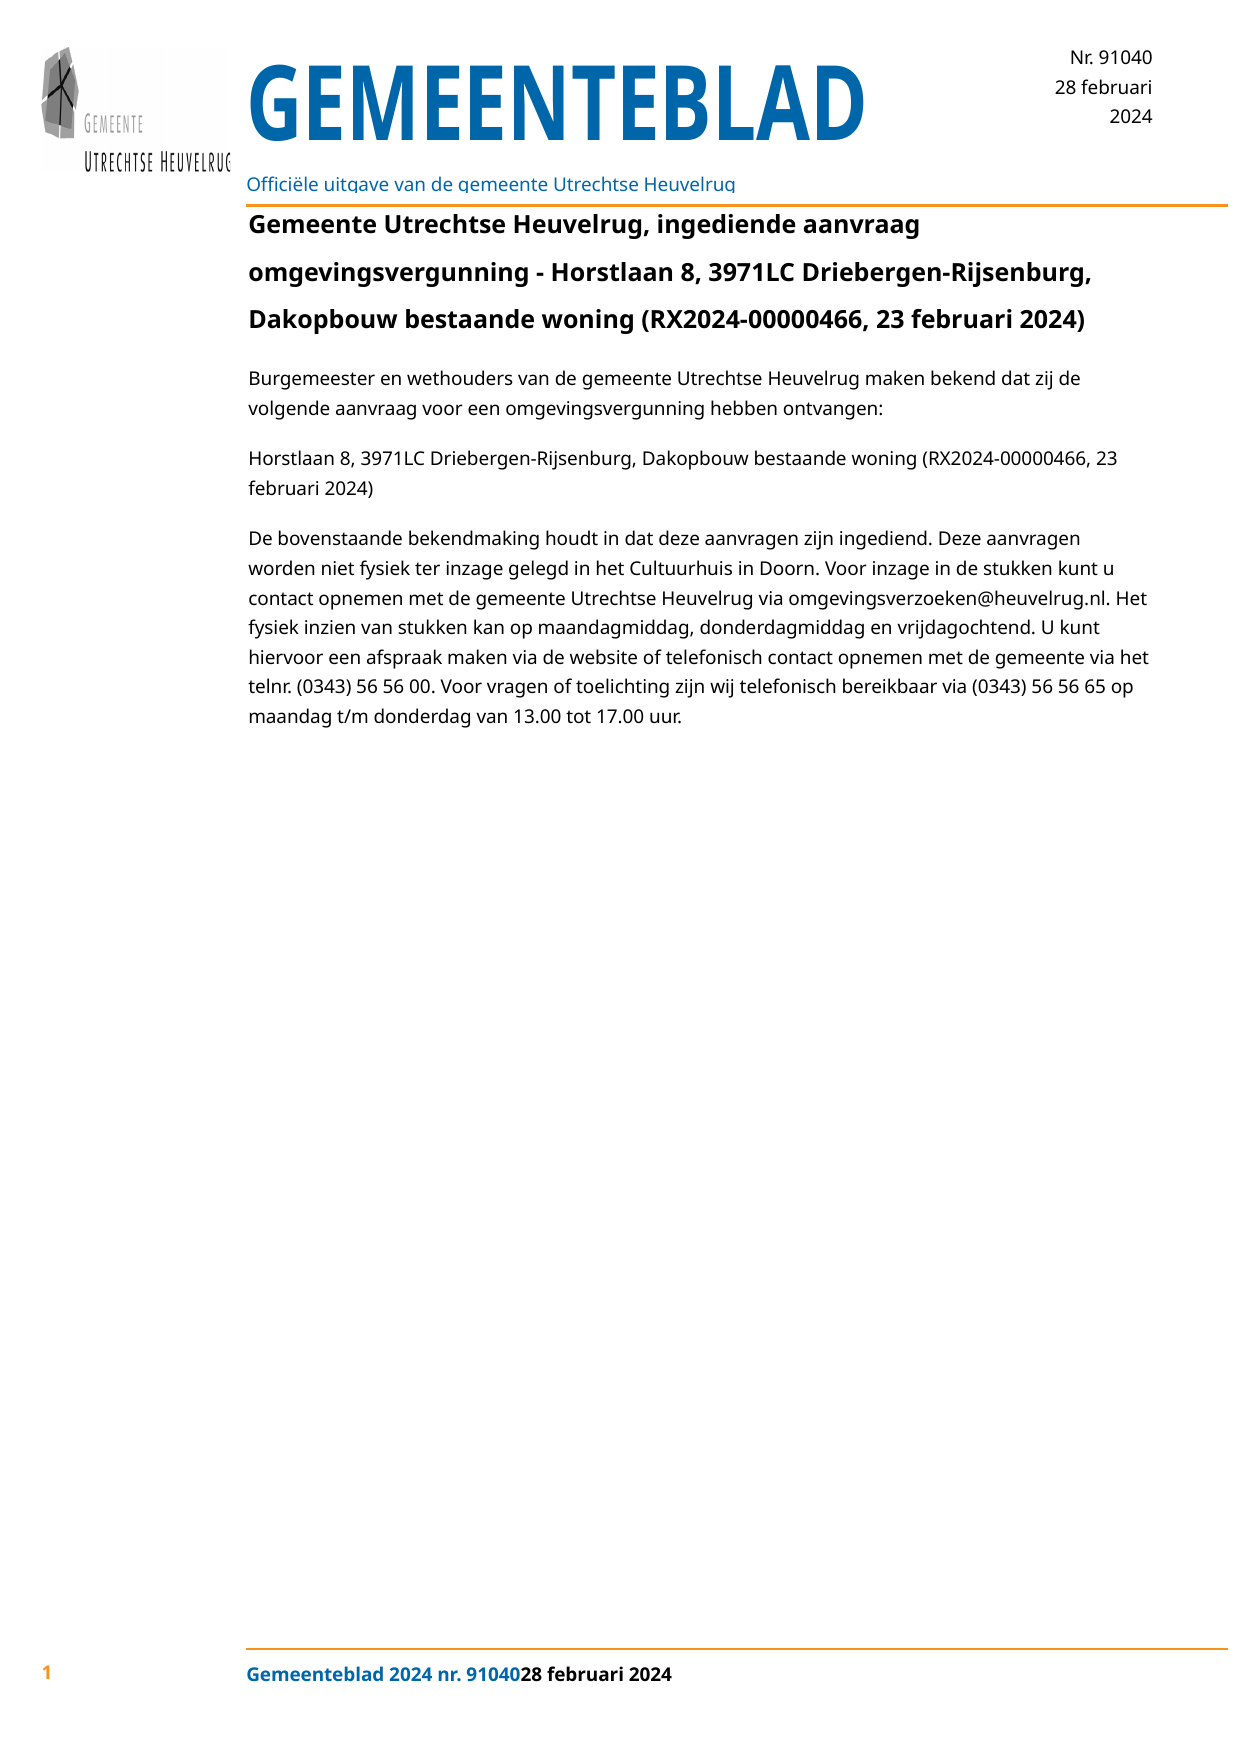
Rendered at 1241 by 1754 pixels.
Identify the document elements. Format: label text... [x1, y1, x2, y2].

text Horstlaan 8, 3971LC Driebergen-Rijsenburg, Dakopbouw bestaande woning (RX2024-00000466, 23 februari 2024) [248, 446, 1152, 501]
picture [41, 47, 231, 172]
text Gemeente Utrechtse Heuvelrug, ingediende aanvraag omgevingsvergunning - Horstlaan 8, 3971LC Driebergen-Rijsenburg, Dakopbouw bestaande woning (RX2024-00000466, 23 februari 2024) [248, 207, 1152, 336]
text De bovenstaande bekendmaking houdt in dat deze aanvragen zijn ingediend. Deze aanvragen worden niet fysiek ter inzage gelegd in het Cultuurhuis in Doorn. Voor inzage in de stukken kunt u contact opnemen met de gemeente Utrechtse Heuvelrug via omgevingsverzoeken@heuvelrug.nl. Het fysiek inzien van stukken kan op maandagmiddag, donderdagmiddag en vrijdagochtend. U kunt hiervoor een afspraak maken via de website of telefonisch contact opnemen met de gemeente via het telnr. (0343) 56 56 00. Voor vragen of toelichting zijn wij telefonisch bereikbaar via (0343) 56 56 65 op maandag t/m donderdag van 13.00 tot 17.00 uur. [248, 526, 1152, 729]
text Burgemeester en wethouders van de gemeente Utrechtse Heuvelrug maken bekend dat zij de volgende aanvraag voor een omgevingsvergunning hebben ontvangen: [248, 366, 1152, 421]
